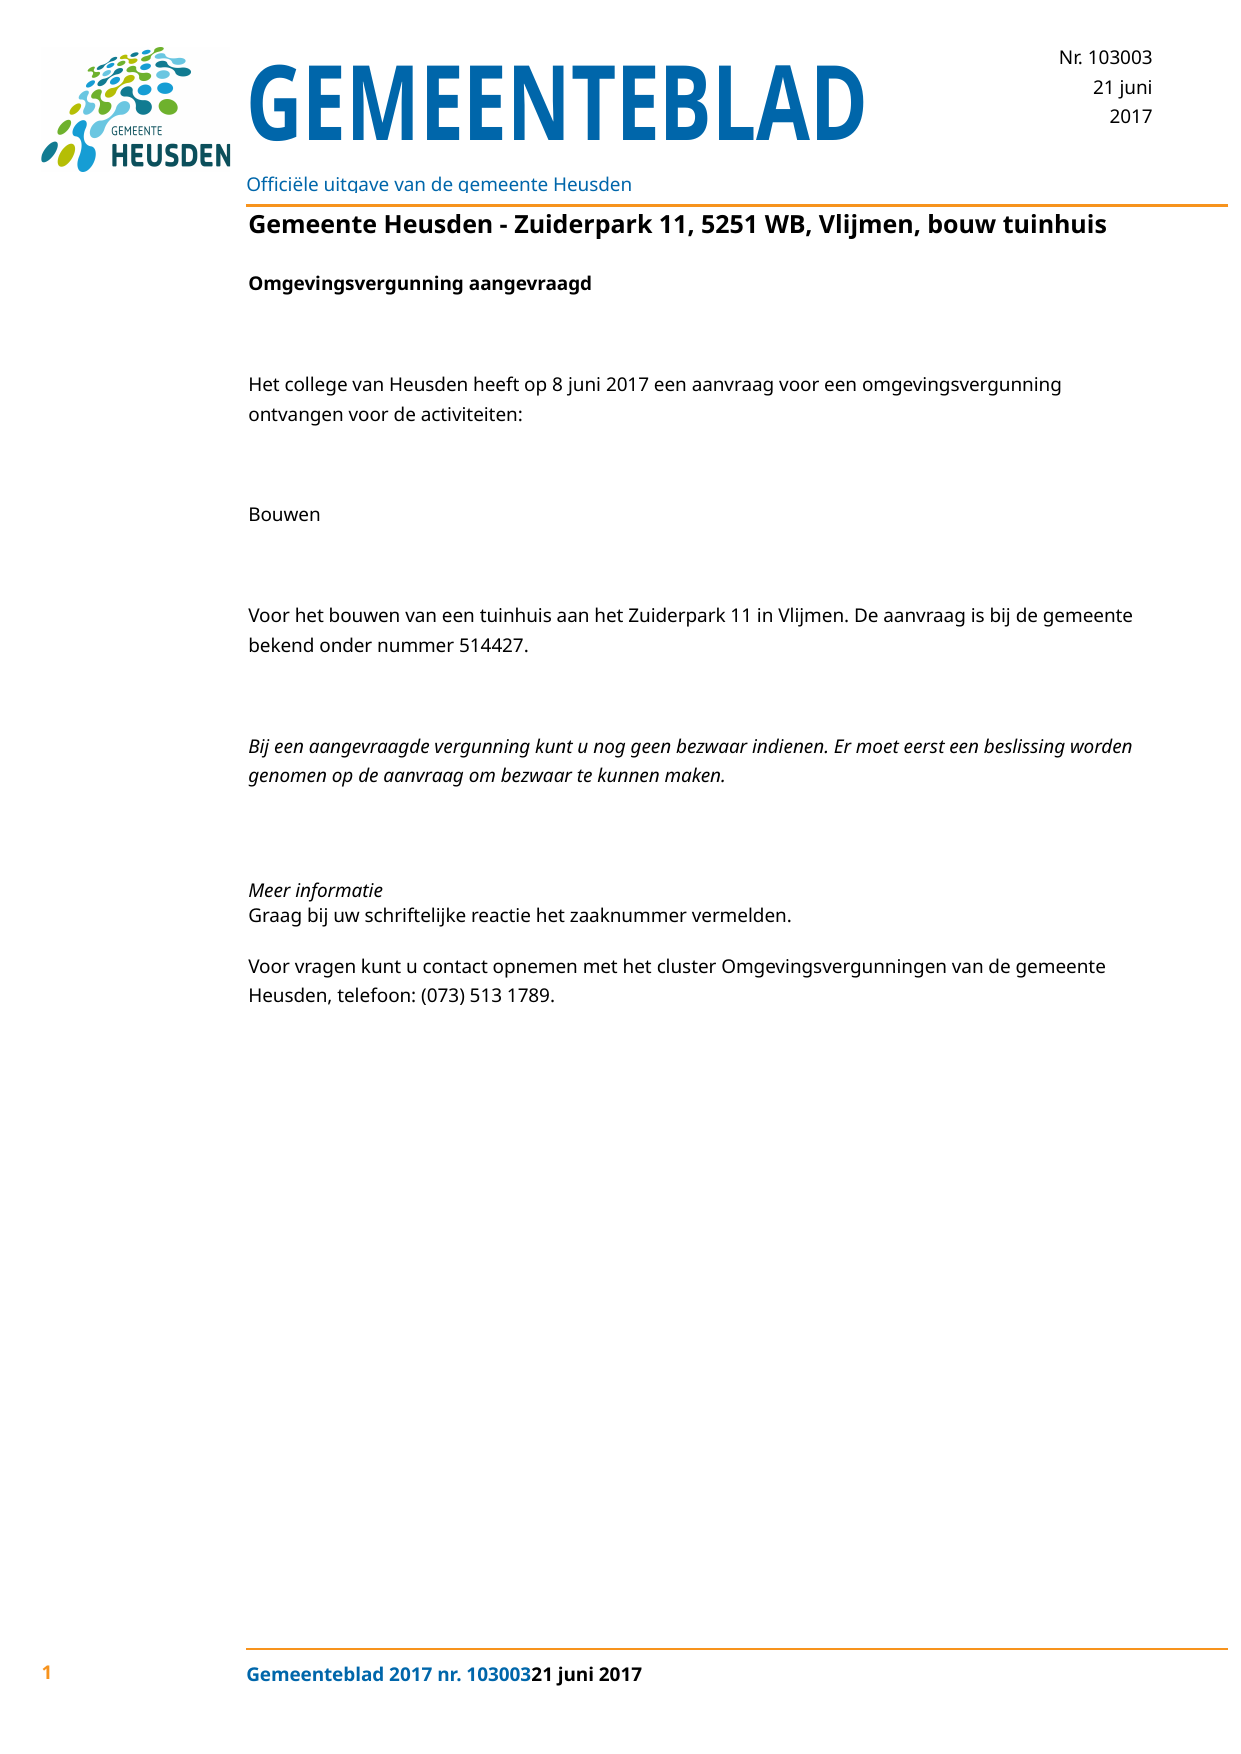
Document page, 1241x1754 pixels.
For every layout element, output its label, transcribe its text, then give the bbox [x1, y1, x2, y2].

picture [41, 47, 231, 172]
text Bij een aangevraagde vergunning kunt u nog geen bezwaar indienen. Er moet eerst een beslissing worden genomen op de aanvraag om bezwaar te kunnen maken. [248, 733, 1152, 788]
text Omgevingsvergunning aangevraagd [248, 270, 1152, 296]
text Het college van Heusden heeft op 8 juni 2017 een aanvraag voor een omgevingsvergunning ontvangen voor de activiteiten: [248, 371, 1152, 426]
text Gemeente Heusden - Zuiderpark 11, 5251 WB, Vlijmen, bouw tuinhuis [248, 207, 1152, 241]
text Meer informatie [248, 877, 1152, 902]
text Voor vragen kunt u contact opnemen met het cluster Omgevingsvergunningen van de gemeente Heusden, telefoon: (073) 513 1789. [248, 953, 1152, 1008]
text Bouwen [248, 502, 1152, 527]
text Voor het bouwen van een tuinhuis aan het Zuiderpark 11 in Vlijmen. De aanvraag is bij de gemeente bekend onder nummer 514427. [248, 602, 1152, 658]
text Graag bij uw schriftelijke reactie het zaaknummer vermelden. [248, 902, 1152, 928]
